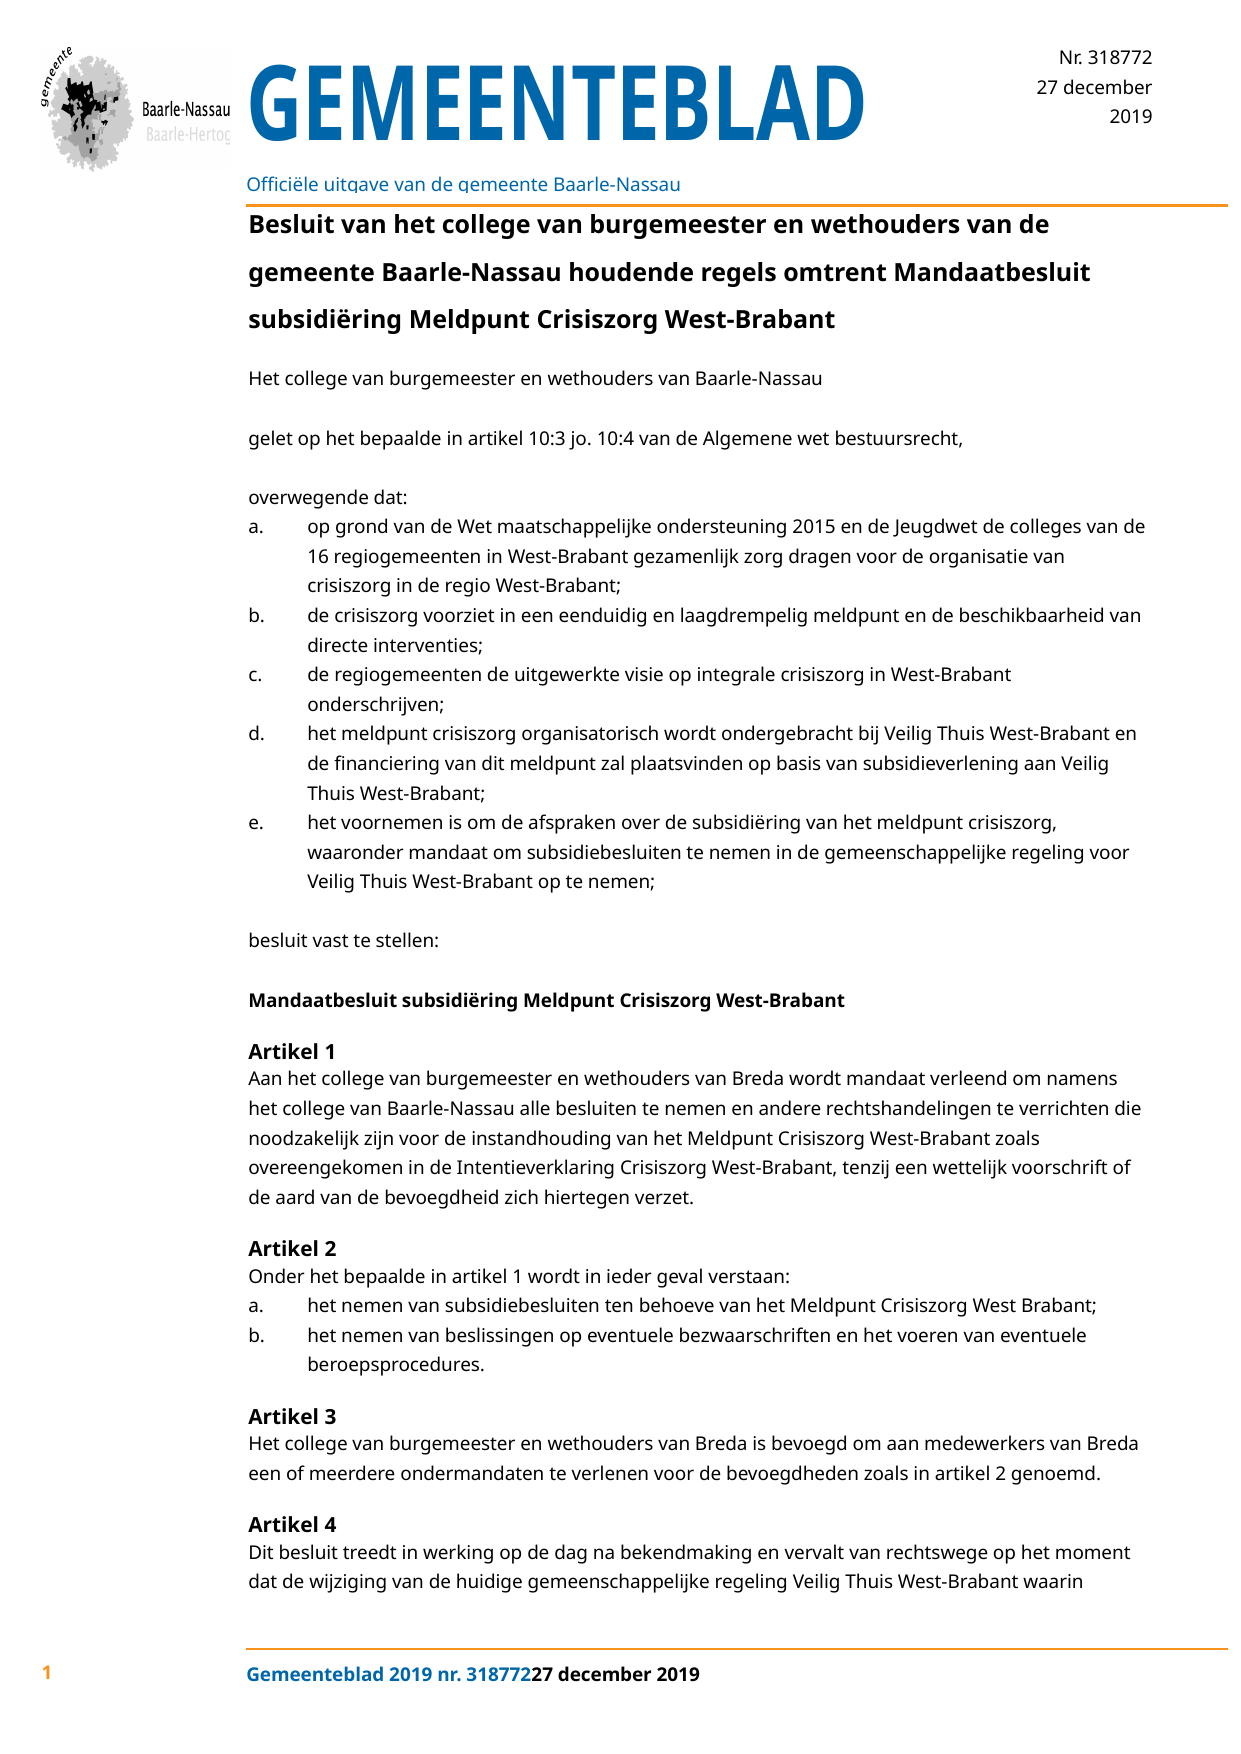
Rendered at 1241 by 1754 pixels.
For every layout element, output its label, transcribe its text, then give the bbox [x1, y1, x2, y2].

text Mandaatbesluit subsidiëring Meldpunt Crisiszorg West-Brabant [248, 987, 1152, 1012]
text Dit besluit treedt in werking op de dag na bekendmaking en vervalt van rechtswege op het moment dat de wijziging van de huidige gemeenschappelijke regeling Veilig Thuis West-Brabant waarin [248, 1539, 1152, 1594]
picture [41, 47, 231, 172]
text Artikel 3 [248, 1402, 1152, 1430]
list de crisiszorg voorziet in een eenduidig en laagdrempelig meldpunt en de beschikbaarheid van directe interventies; [248, 602, 1152, 657]
list het meldpunt crisiszorg organisatorisch wordt ondergebracht bij Veilig Thuis West-Brabant en de financiering van dit meldpunt zal plaatsvinden op basis van subsidieverlening aan Veilig Thuis West-Brabant; [248, 721, 1152, 805]
text Artikel 4 [248, 1510, 1152, 1539]
text Artikel 1 [248, 1037, 1152, 1066]
list het nemen van beslissingen op eventuele bezwaarschriften en het voeren van eventuele beroepsprocedures. [248, 1322, 1152, 1377]
list het nemen van subsidiebesluiten ten behoeve van het Meldpunt Crisiszorg West Brabant; [248, 1292, 1152, 1318]
list het voornemen is om de afspraken over de subsidiëring van het meldpunt crisiszorg, waaronder mandaat om subsidiebesluiten te nemen in de gemeenschappelijke regeling voor Veilig Thuis West-Brabant op te nemen; [248, 809, 1152, 894]
text Het college van burgemeester en wethouders van Baarle-Nassau [248, 366, 1152, 391]
text Onder het bepaalde in artikel 1 wordt in ieder geval verstaan: [248, 1263, 1152, 1288]
text Artikel 2 [248, 1234, 1152, 1263]
text Het college van burgemeester en wethouders van Breda is bevoegd om aan medewerkers van Breda een of meerdere ondermandaten te verlenen voor de bevoegdheden zoals in artikel 2 genoemd. [248, 1430, 1152, 1486]
text besluit vast te stellen: [248, 928, 1152, 953]
list de regiogemeenten de uitgewerkte visie op integrale crisiszorg in West-Brabant onderschrijven; [248, 661, 1152, 717]
text Besluit van het college van burgemeester en wethouders van de gemeente Baarle-Nassau houdende regels omtrent Mandaatbesluit subsidiëring Meldpunt Crisiszorg West-Brabant [248, 207, 1152, 336]
text Aan het college van burgemeester en wethouders van Breda wordt mandaat verleend om namens het college van Baarle-Nassau alle besluiten te nemen en andere rechtshandelingen te verrichten die noodzakelijk zijn voor de instandhouding van het Meldpunt Crisiszorg West-Brabant zoals overeengekomen in de Intentieverklaring Crisiszorg West-Brabant, tenzij een wettelijk voorschrift of de aard van de bevoegdheid zich hiertegen verzet. [248, 1066, 1152, 1210]
text overwegende dat: [248, 484, 1152, 509]
text gelet op het bepaalde in artikel 10:3 jo. 10:4 van de Algemene wet bestuursrecht, [248, 425, 1152, 450]
list op grond van de Wet maatschappelijke ondersteuning 2015 en de Jeugdwet de colleges van de 16 regiogemeenten in West-Brabant gezamenlijk zorg dragen voor de organisatie van crisiszorg in de regio West-Brabant; [248, 513, 1152, 598]
